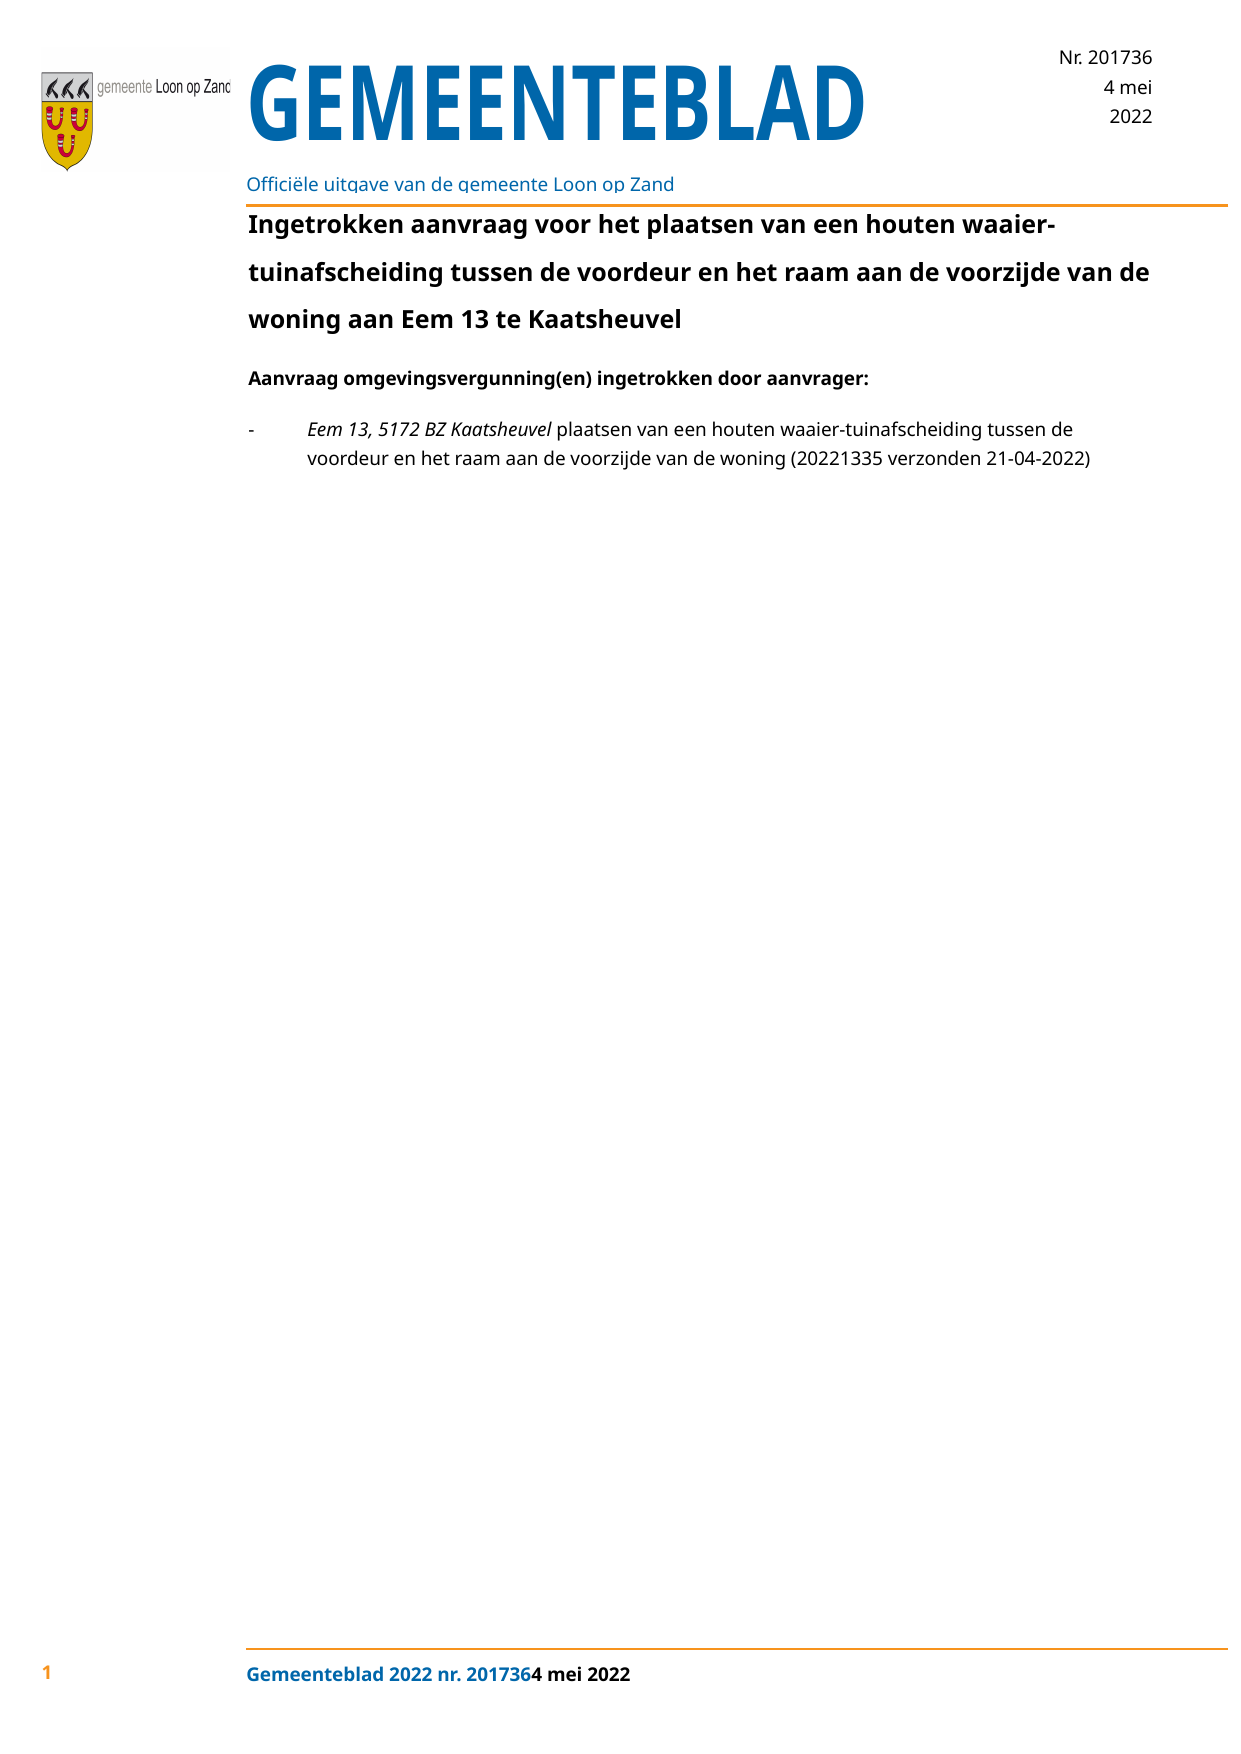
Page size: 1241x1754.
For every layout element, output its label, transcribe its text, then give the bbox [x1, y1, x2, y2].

text Aanvraag omgevingsvergunning(en) ingetrokken door aanvrager: [248, 366, 1152, 391]
list Eem 13, 5172 BZ Kaatsheuvel plaatsen van een houten waaier-tuinafscheiding tussen de voordeur en het raam aan de voorzijde van de woning (20221335 verzonden 21-04-2022) [248, 416, 1152, 471]
text Ingetrokken aanvraag voor het plaatsen van een houten waaier-tuinafscheiding tussen de voordeur en het raam aan de voorzijde van de woning aan Eem 13 te Kaatsheuvel [248, 207, 1152, 336]
picture [41, 47, 231, 172]
